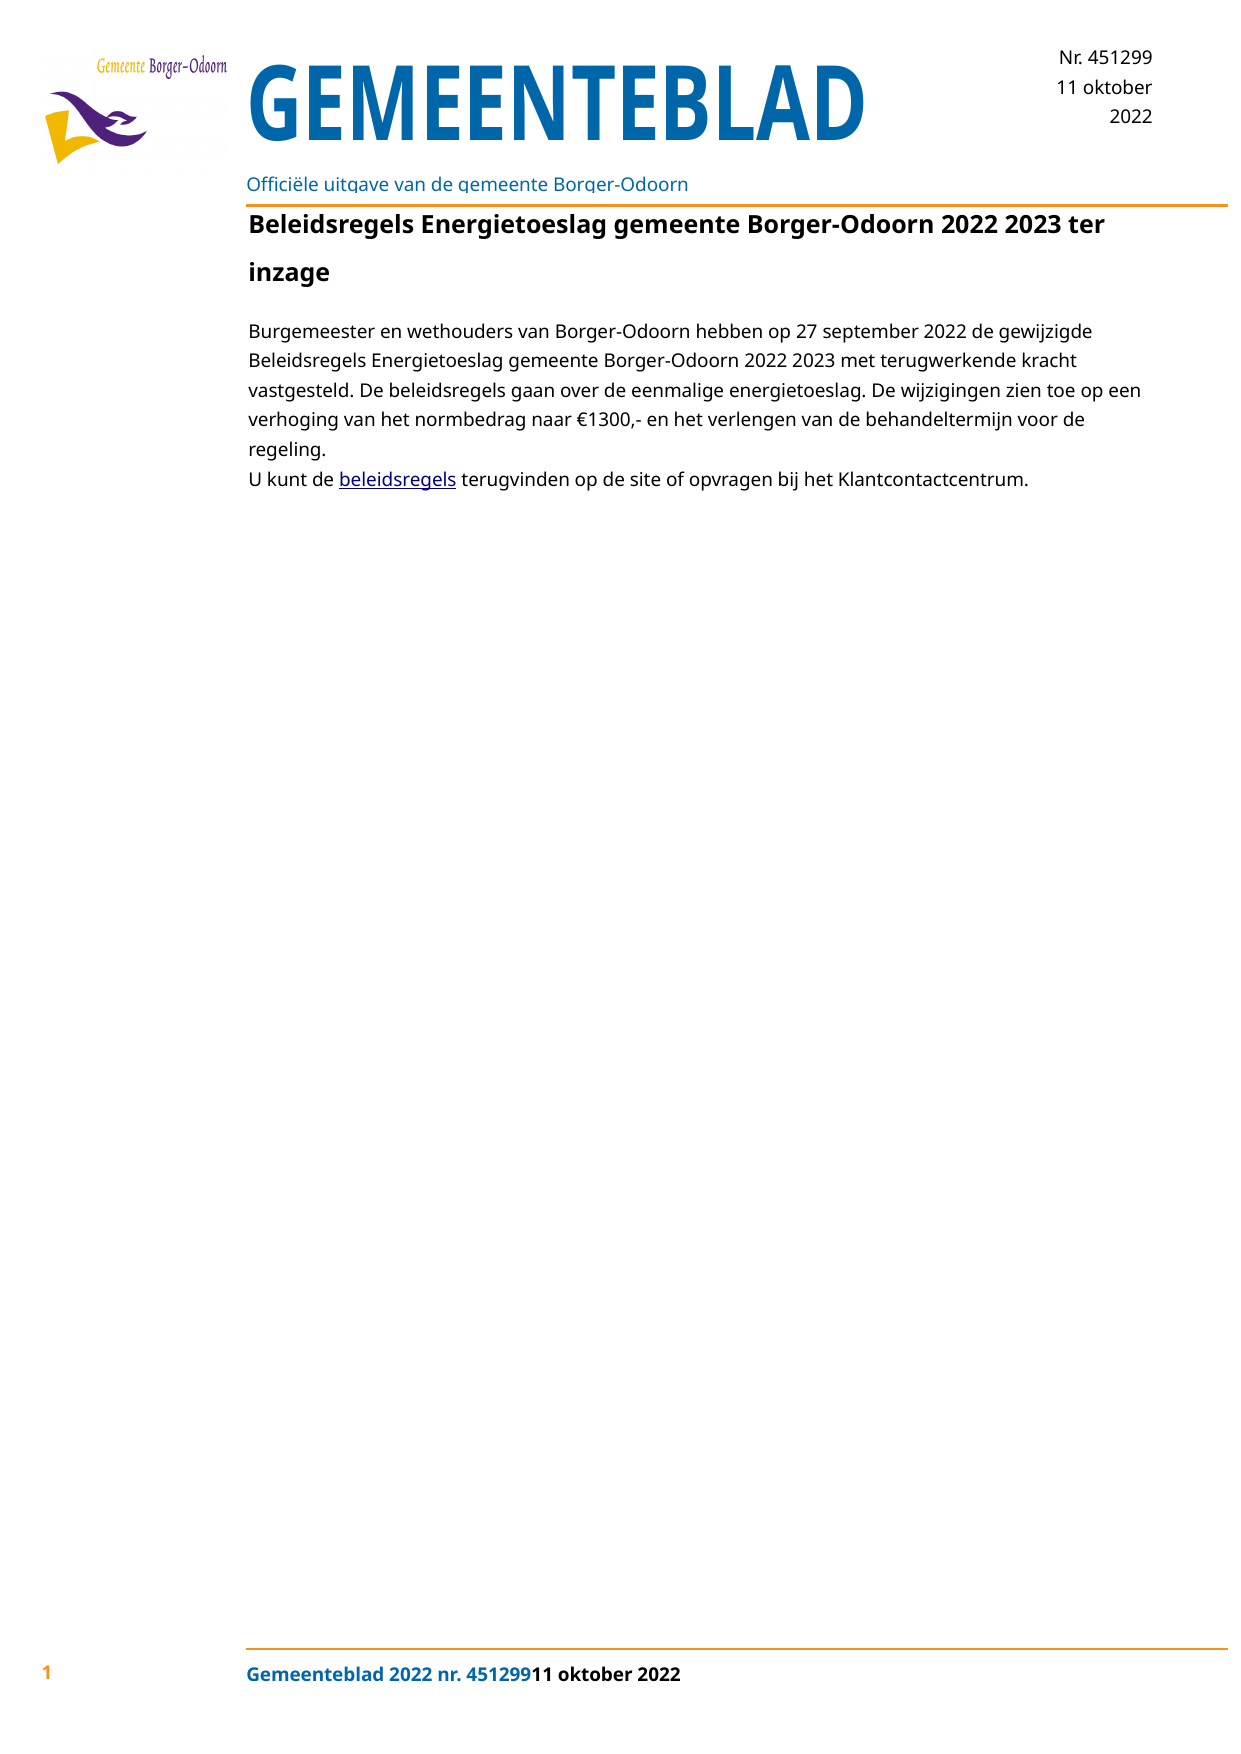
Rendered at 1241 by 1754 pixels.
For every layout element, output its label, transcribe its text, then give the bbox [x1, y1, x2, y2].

text U kunt de beleidsregels terugvinden op de site of opvragen bij het Klantcontactcentrum. [248, 466, 1152, 492]
text Burgemeester en wethouders van Borger-Odoorn hebben op 27 september 2022 de gewijzigde Beleidsregels Energietoeslag gemeente Borger-Odoorn 2022 2023 met terugwerkende kracht vastgesteld. De beleidsregels gaan over de eenmalige energietoeslag. De wijzigingen zien toe op een verhoging van het normbedrag naar €1300,- en het verlengen van de behandeltermijn voor de regeling. [248, 318, 1152, 462]
picture [41, 47, 231, 172]
text Beleidsregels Energietoeslag gemeente Borger-Odoorn 2022 2023 ter inzage [248, 207, 1152, 288]
